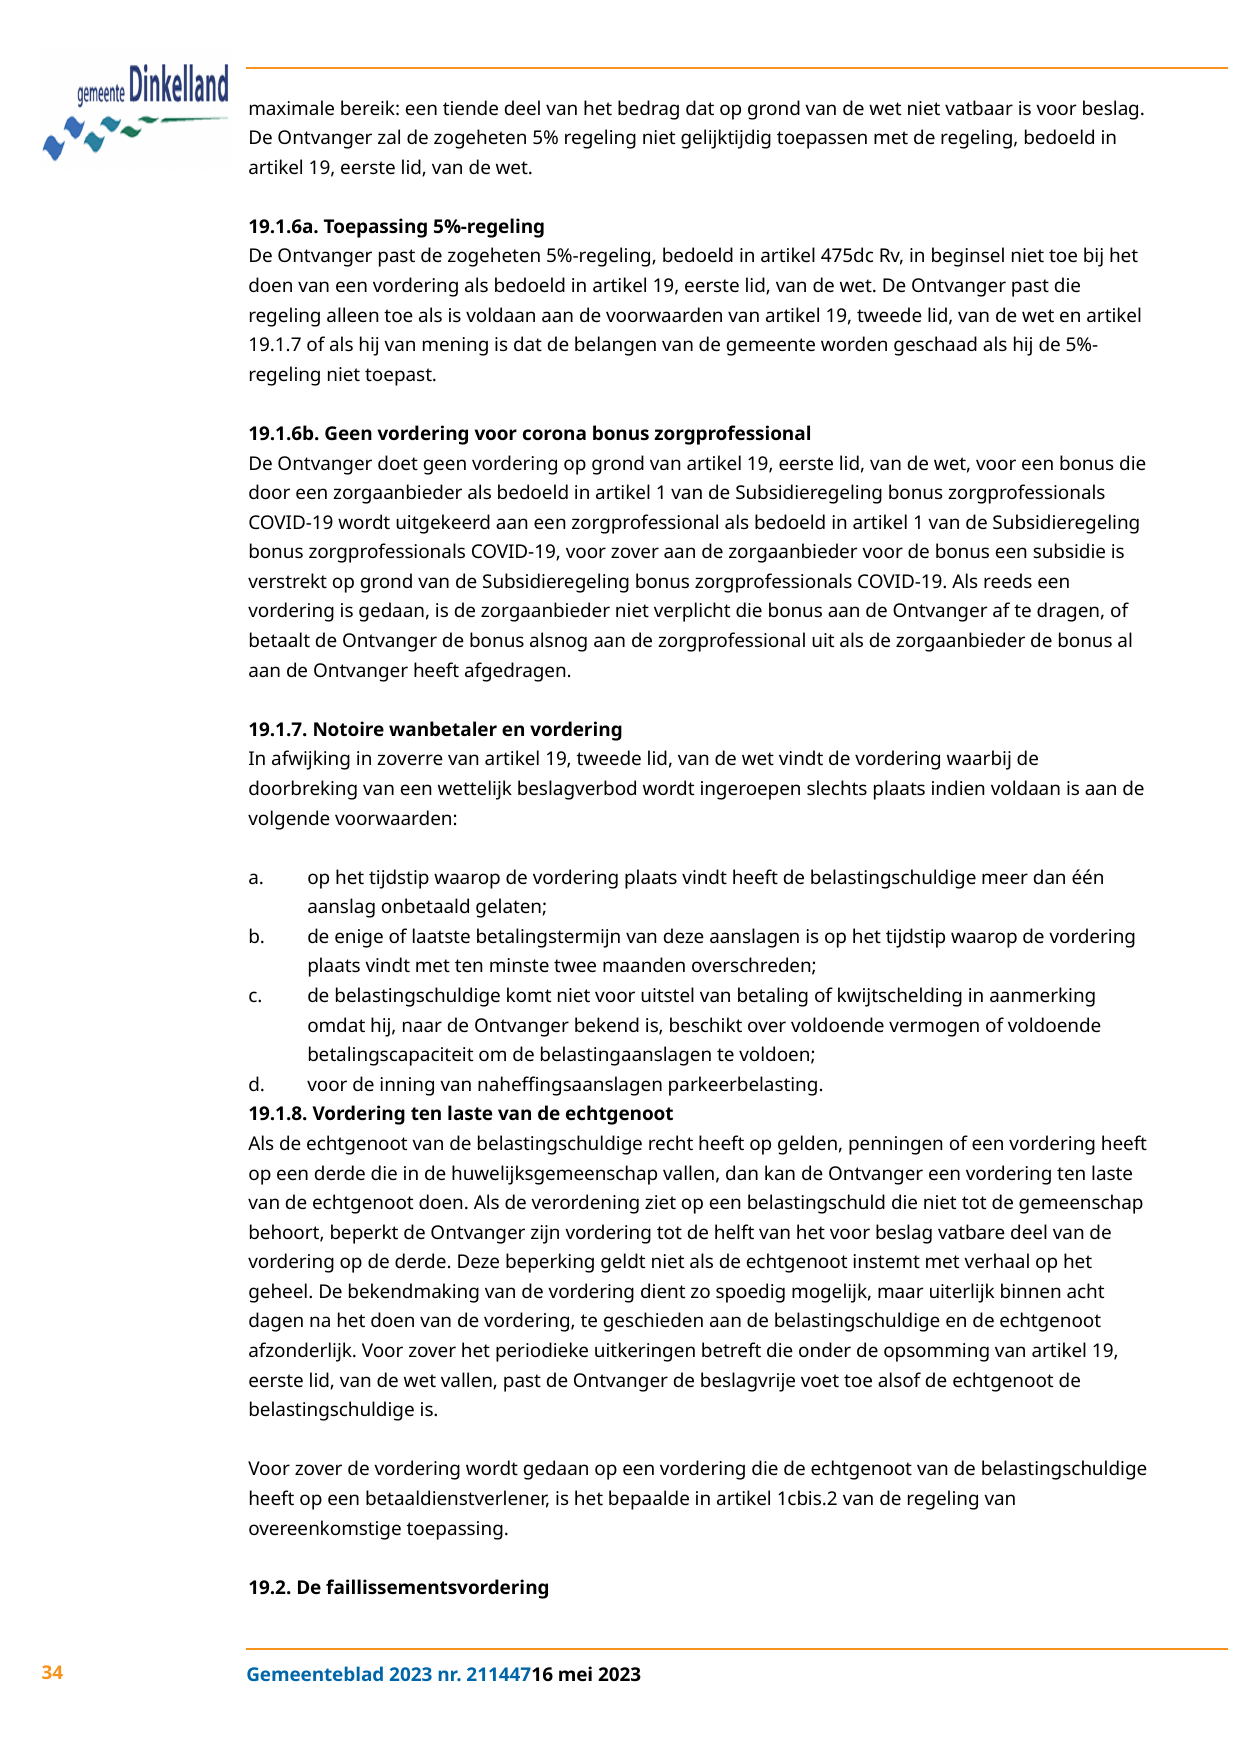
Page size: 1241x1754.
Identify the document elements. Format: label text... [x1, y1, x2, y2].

list op het tijdstip waarop de vordering plaats vindt heeft de belastingschuldige meer dan één aanslag onbetaald gelaten; [248, 864, 1152, 919]
list de enige of laatste betalingstermijn van deze aanslagen is op het tijdstip waarop de vordering plaats vindt met ten minste twee maanden overschreden; [248, 923, 1152, 978]
text Als de echtgenoot van de belastingschuldige recht heeft op gelden, penningen of een vordering heeft op een derde die in de huwelijksgemeenschap vallen, dan kan de Ontvanger een vordering ten laste van de echtgenoot doen. Als de verordening ziet op een belastingschuld die niet tot de gemeenschap behoort, beperkt de Ontvanger zijn vordering tot de helft van het voor beslag vatbare deel van de vordering op de derde. Deze beperking geldt niet als de echtgenoot instemt met verhaal op het geheel. De bekendmaking van de vordering dient zo spoedig mogelijk, maar uiterlijk binnen acht dagen na het doen van de vordering, te geschieden aan de belastingschuldige en de echtgenoot afzonderlijk. Voor zover het periodieke uitkeringen betreft die onder de opsomming van artikel 19, eerste lid, van de wet vallen, past de Ontvanger de beslagvrije voet toe alsof de echtgenoot de belastingschuldige is. [248, 1130, 1152, 1422]
list de belastingschuldige komt niet voor uitstel van betaling of kwijtschelding in aanmerking omdat hij, naar de Ontvanger bekend is, beschikt over voldoende vermogen of voldoende betalingscapaciteit om de belastingaanslagen te voldoen; [248, 982, 1152, 1067]
text Voor zover de vordering wordt gedaan op een vordering die de echtgenoot van de belastingschuldige heeft op een betaaldienstverlener, is het bepaalde in artikel 1cbis.2 van de regeling van overeenkomstige toepassing. [248, 1456, 1152, 1541]
list voor de inning van naheffingsaanslagen parkeerbelasting. [248, 1071, 1152, 1097]
text 19.2. De faillissementsvordering [248, 1574, 1152, 1600]
text maximale bereik: een tiende deel van het bedrag dat op grond van de wet niet vatbaar is voor beslag. De Ontvanger zal de zogeheten 5% regeling niet gelijktijdig toepassen met de regeling, bedoeld in artikel 19, eerste lid, van de wet. [248, 95, 1152, 180]
text 19.1.6a. Toepassing 5%-regeling [248, 213, 1152, 239]
text 19.1.7. Notoire wanbetaler en vordering [248, 716, 1152, 742]
text De Ontvanger doet geen vordering op grond van artikel 19, eerste lid, van de wet, voor een bonus die door een zorgaanbieder als bedoeld in artikel 1 van de Subsidieregeling bonus zorgprofessionals COVID-19 wordt uitgekeerd aan een zorgprofessional als bedoeld in artikel 1 van de Subsidieregeling bonus zorgprofessionals COVID-19, voor zover aan de zorgaanbieder voor de bonus een subsidie is verstrekt op grond van de Subsidieregeling bonus zorgprofessionals COVID-19. Als reeds een vordering is gedaan, is de zorgaanbieder niet verplicht die bonus aan de Ontvanger af te dragen, of betaalt de Ontvanger de bonus alsnog aan de zorgprofessional uit als de zorgaanbieder de bonus al aan de Ontvanger heeft afgedragen. [248, 450, 1152, 683]
text In afwijking in zoverre van artikel 19, tweede lid, van de wet vindt de vordering waarbij de doorbreking van een wettelijk beslagverbod wordt ingeroepen slechts plaats indien voldaan is aan de volgende voorwaarden: [248, 746, 1152, 831]
picture [41, 47, 231, 172]
text De Ontvanger past de zogeheten 5%-regeling, bedoeld in artikel 475dc Rv, in beginsel niet toe bij het doen van een vordering als bedoeld in artikel 19, eerste lid, van de wet. De Ontvanger past die regeling alleen toe als is voldaan aan de voorwaarden van artikel 19, tweede lid, van de wet en artikel 19.1.7 of als hij van mening is dat de belangen van de gemeente worden geschaad als hij de 5%-regeling niet toepast. [248, 243, 1152, 387]
text 19.1.8. Vordering ten laste van de echtgenoot [248, 1101, 1152, 1126]
text 19.1.6b. Geen vordering voor corona bonus zorgprofessional [248, 420, 1152, 446]
